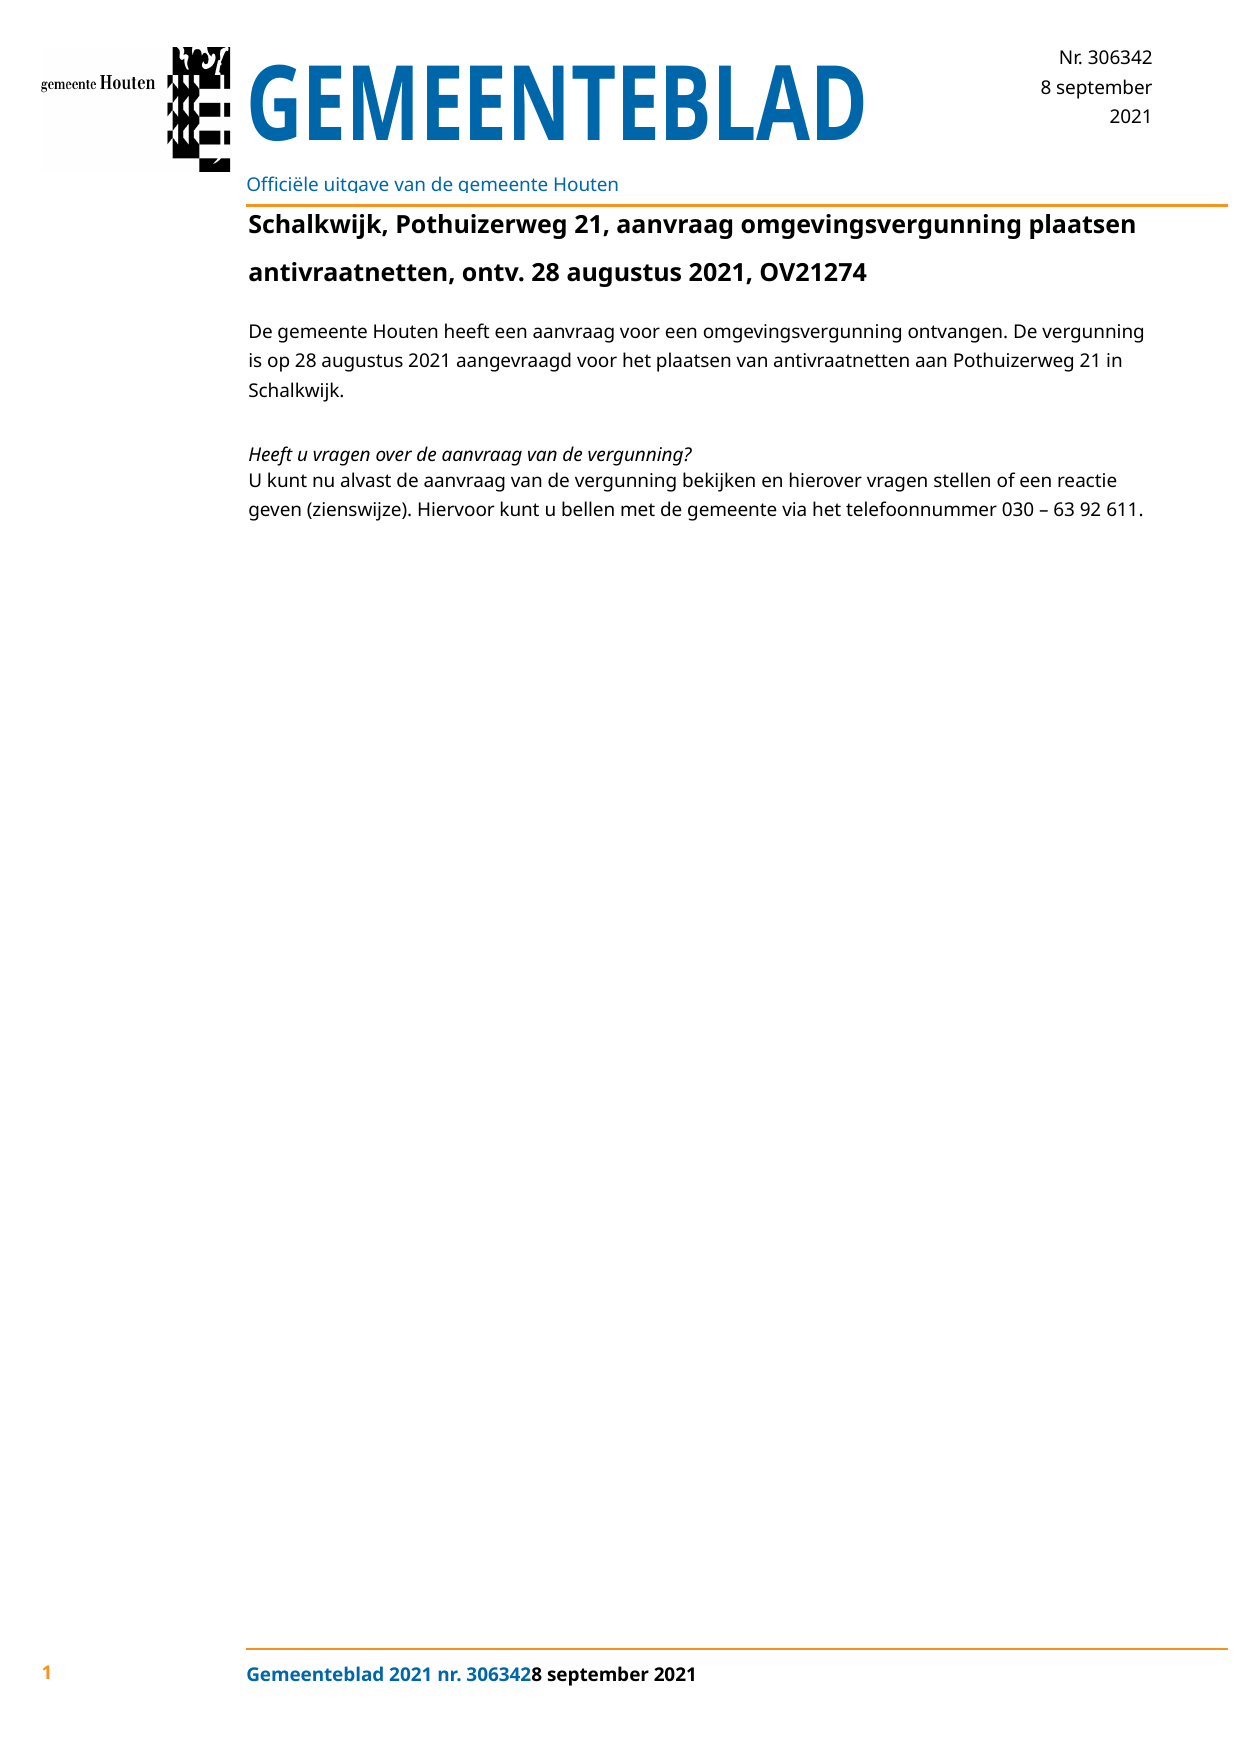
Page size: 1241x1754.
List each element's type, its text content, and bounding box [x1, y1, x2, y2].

text U kunt nu alvast de aanvraag van de vergunning bekijken en hierover vragen stellen of een reactie geven (zienswijze). Hiervoor kunt u bellen met de gemeente via het telefoonnummer 030 – 63 92 611. [248, 467, 1152, 522]
text Heeft u vragen over de aanvraag van de vergunning? [248, 441, 1152, 467]
text Schalkwijk, Pothuizerweg 21, aanvraag omgevingsvergunning plaatsen antivraatnetten, ontv. 28 augustus 2021, OV21274 [248, 207, 1152, 288]
picture [41, 47, 231, 172]
text De gemeente Houten heeft een aanvraag voor een omgevingsvergunning ontvangen. De vergunning is op 28 augustus 2021 aangevraagd voor het plaatsen van antivraatnetten aan Pothuizerweg 21 in Schalkwijk. [248, 318, 1152, 403]
